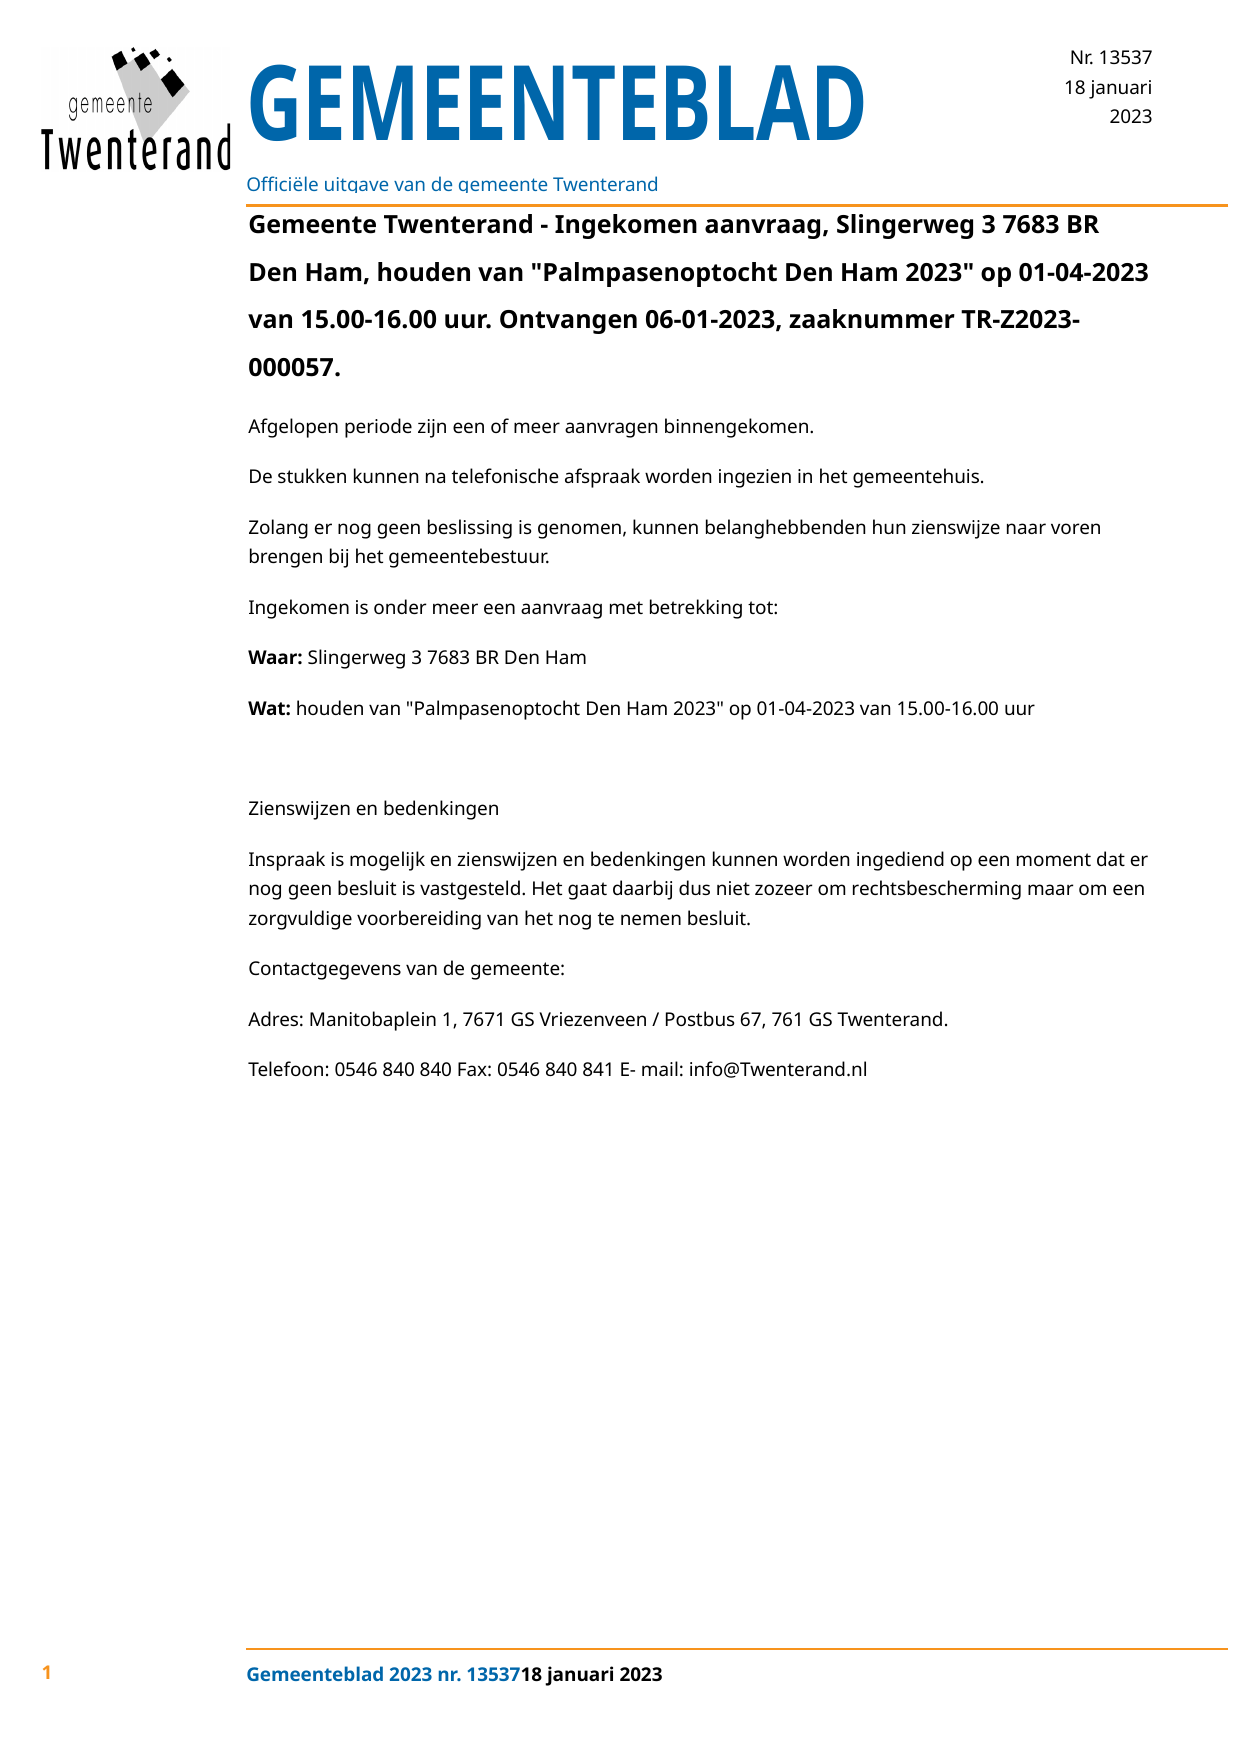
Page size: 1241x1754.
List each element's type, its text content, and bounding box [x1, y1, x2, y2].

text Afgelopen periode zijn een of meer aanvragen binnengekomen. [248, 413, 1152, 439]
text Wat: houden van "Palmpasenoptocht Den Ham 2023" op 01-04-2023 van 15.00-16.00 uur [248, 695, 1152, 721]
text Zienswijzen en bedenkingen [248, 796, 1152, 821]
text Ingekomen is onder meer een aanvraag met betrekking tot: [248, 594, 1152, 620]
picture [41, 47, 231, 172]
text Contactgegevens van de gemeente: [248, 956, 1152, 981]
text Adres: Manitobaplein 1, 7671 GS Vriezenveen / Postbus 67, 761 GS Twenterand. [248, 1006, 1152, 1032]
text Waar: Slingerweg 3 7683 BR Den Ham [248, 644, 1152, 670]
text Zolang er nog geen beslissing is genomen, kunnen belanghebbenden hun zienswijze naar voren brengen bij het gemeentebestuur. [248, 514, 1152, 569]
text Telefoon: 0546 840 840 Fax: 0546 840 841 E- mail: info@Twenterand.nl [248, 1056, 1152, 1082]
text Gemeente Twenterand - Ingekomen aanvraag, Slingerweg 3 7683 BR Den Ham, houden van "Palmpasenoptocht Den Ham 2023" op 01-04-2023 van 15.00-16.00 uur. Ontvangen 06-01-2023, zaaknummer TR-Z2023-000057. [248, 207, 1152, 384]
text Inspraak is mogelijk en zienswijzen en bedenkingen kunnen worden ingediend op een moment dat er nog geen besluit is vastgesteld. Het gaat daarbij dus niet zozeer om rechtsbescherming maar om een zorgvuldige voorbereiding van het nog te nemen besluit. [248, 846, 1152, 931]
text De stukken kunnen na telefonische afspraak worden ingezien in het gemeentehuis. [248, 463, 1152, 489]
